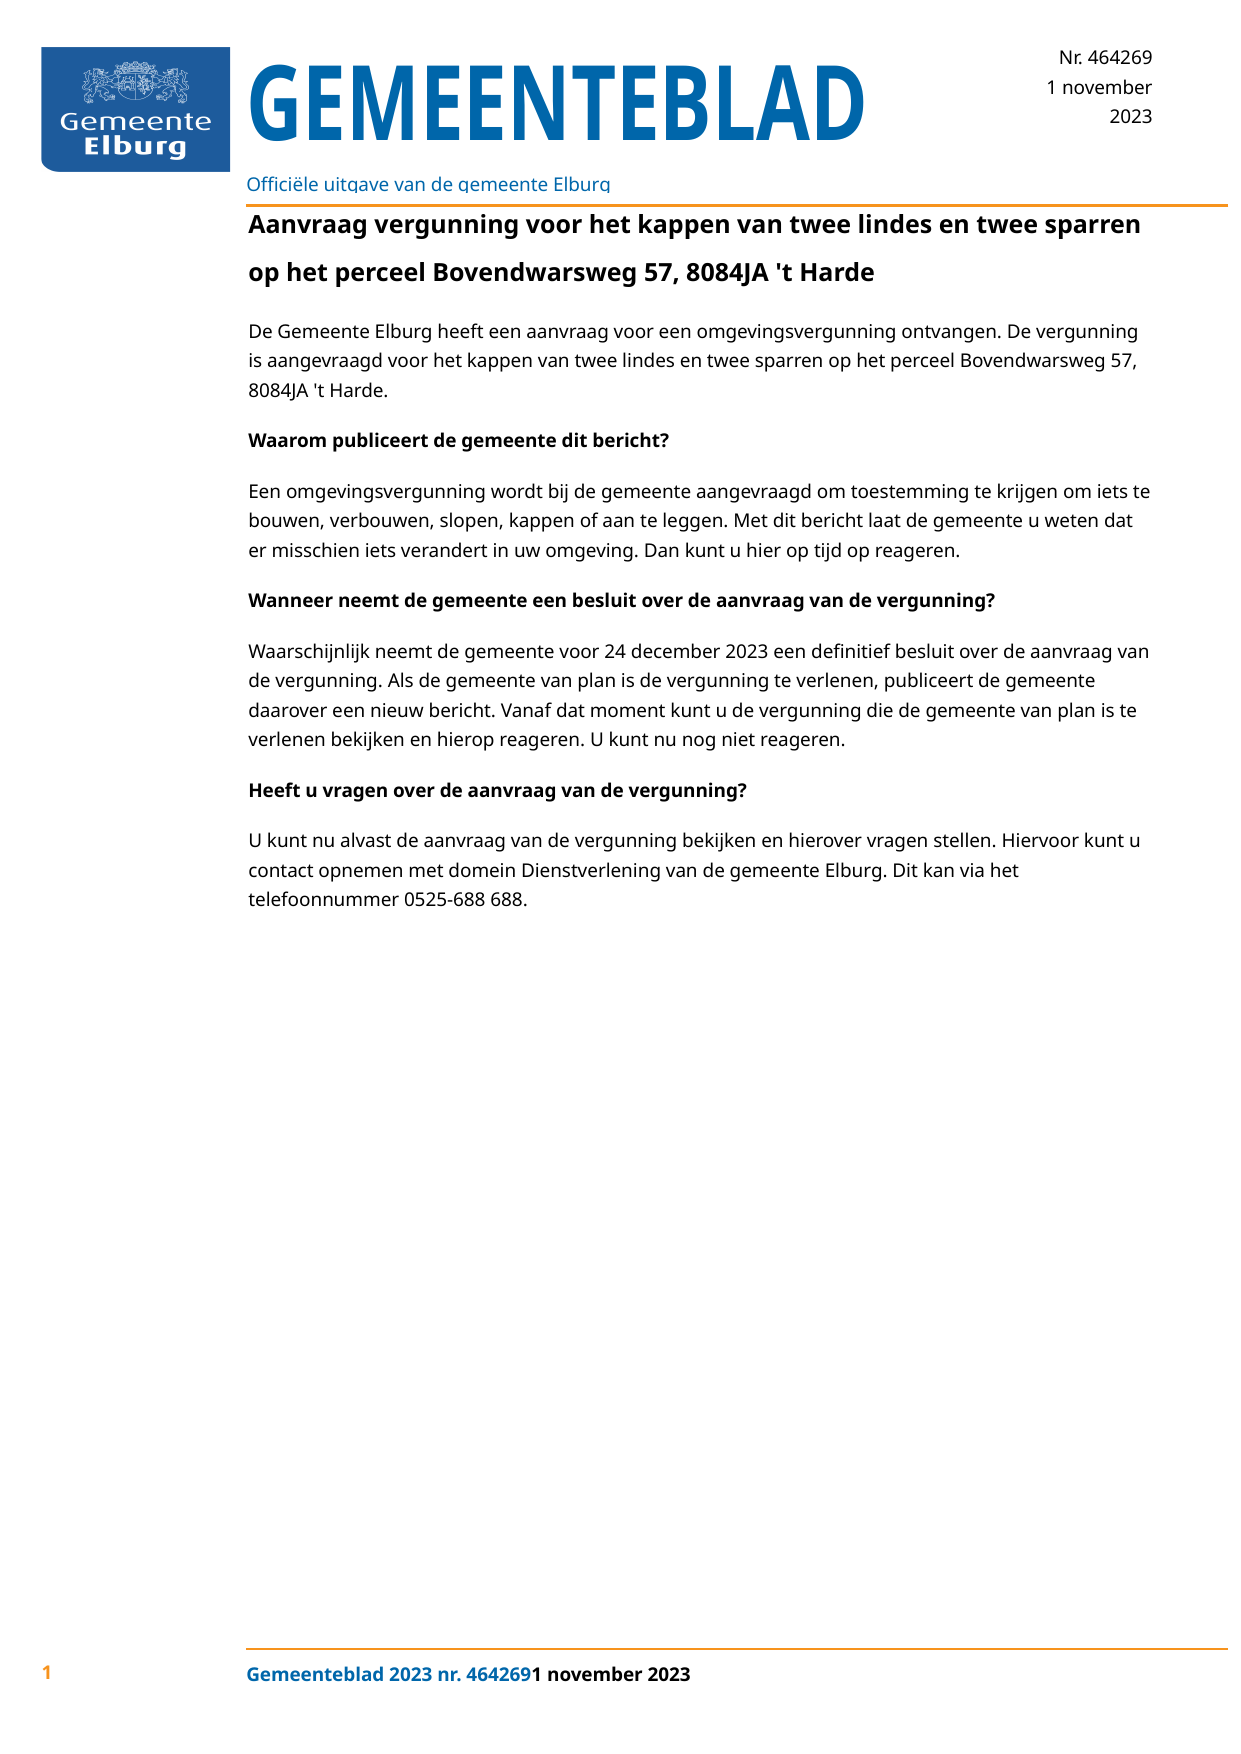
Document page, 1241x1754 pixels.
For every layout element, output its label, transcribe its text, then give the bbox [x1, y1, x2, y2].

text Aanvraag vergunning voor het kappen van twee lindes en twee sparren op het perceel Bovendwarsweg 57, 8084JA 't Harde [248, 207, 1152, 288]
text Heeft u vragen over de aanvraag van de vergunning? [248, 777, 1152, 803]
text Een omgevingsvergunning wordt bij de gemeente aangevraagd om toestemming te krijgen om iets te bouwen, verbouwen, slopen, kappen of aan te leggen. Met dit bericht laat de gemeente u weten dat er misschien iets verandert in uw omgeving. Dan kunt u hier op tijd op reageren. [248, 478, 1152, 563]
text Waarschijnlijk neemt de gemeente voor 24 december 2023 een definitief besluit over de aanvraag van de vergunning. Als de gemeente van plan is de vergunning te verlenen, publiceert de gemeente daarover een nieuw bericht. Vanaf dat moment kunt u de vergunning die de gemeente van plan is te verlenen bekijken en hierop reageren. U kunt nu nog niet reageren. [248, 638, 1152, 752]
text De Gemeente Elburg heeft een aanvraag voor een omgevingsvergunning ontvangen. De vergunning is aangevraagd voor het kappen van twee lindes en twee sparren op het perceel Bovendwarsweg 57, 8084JA 't Harde. [248, 318, 1152, 403]
text U kunt nu alvast de aanvraag van de vergunning bekijken en hierover vragen stellen. Hiervoor kunt u contact opnemen met domein Dienstverlening van de gemeente Elburg. Dit kan via het telefoonnummer 0525-688 688. [248, 827, 1152, 912]
picture [41, 47, 231, 172]
text Wanneer neemt de gemeente een besluit over de aanvraag van de vergunning? [248, 587, 1152, 613]
text Waarom publiceert de gemeente dit bericht? [248, 427, 1152, 453]
